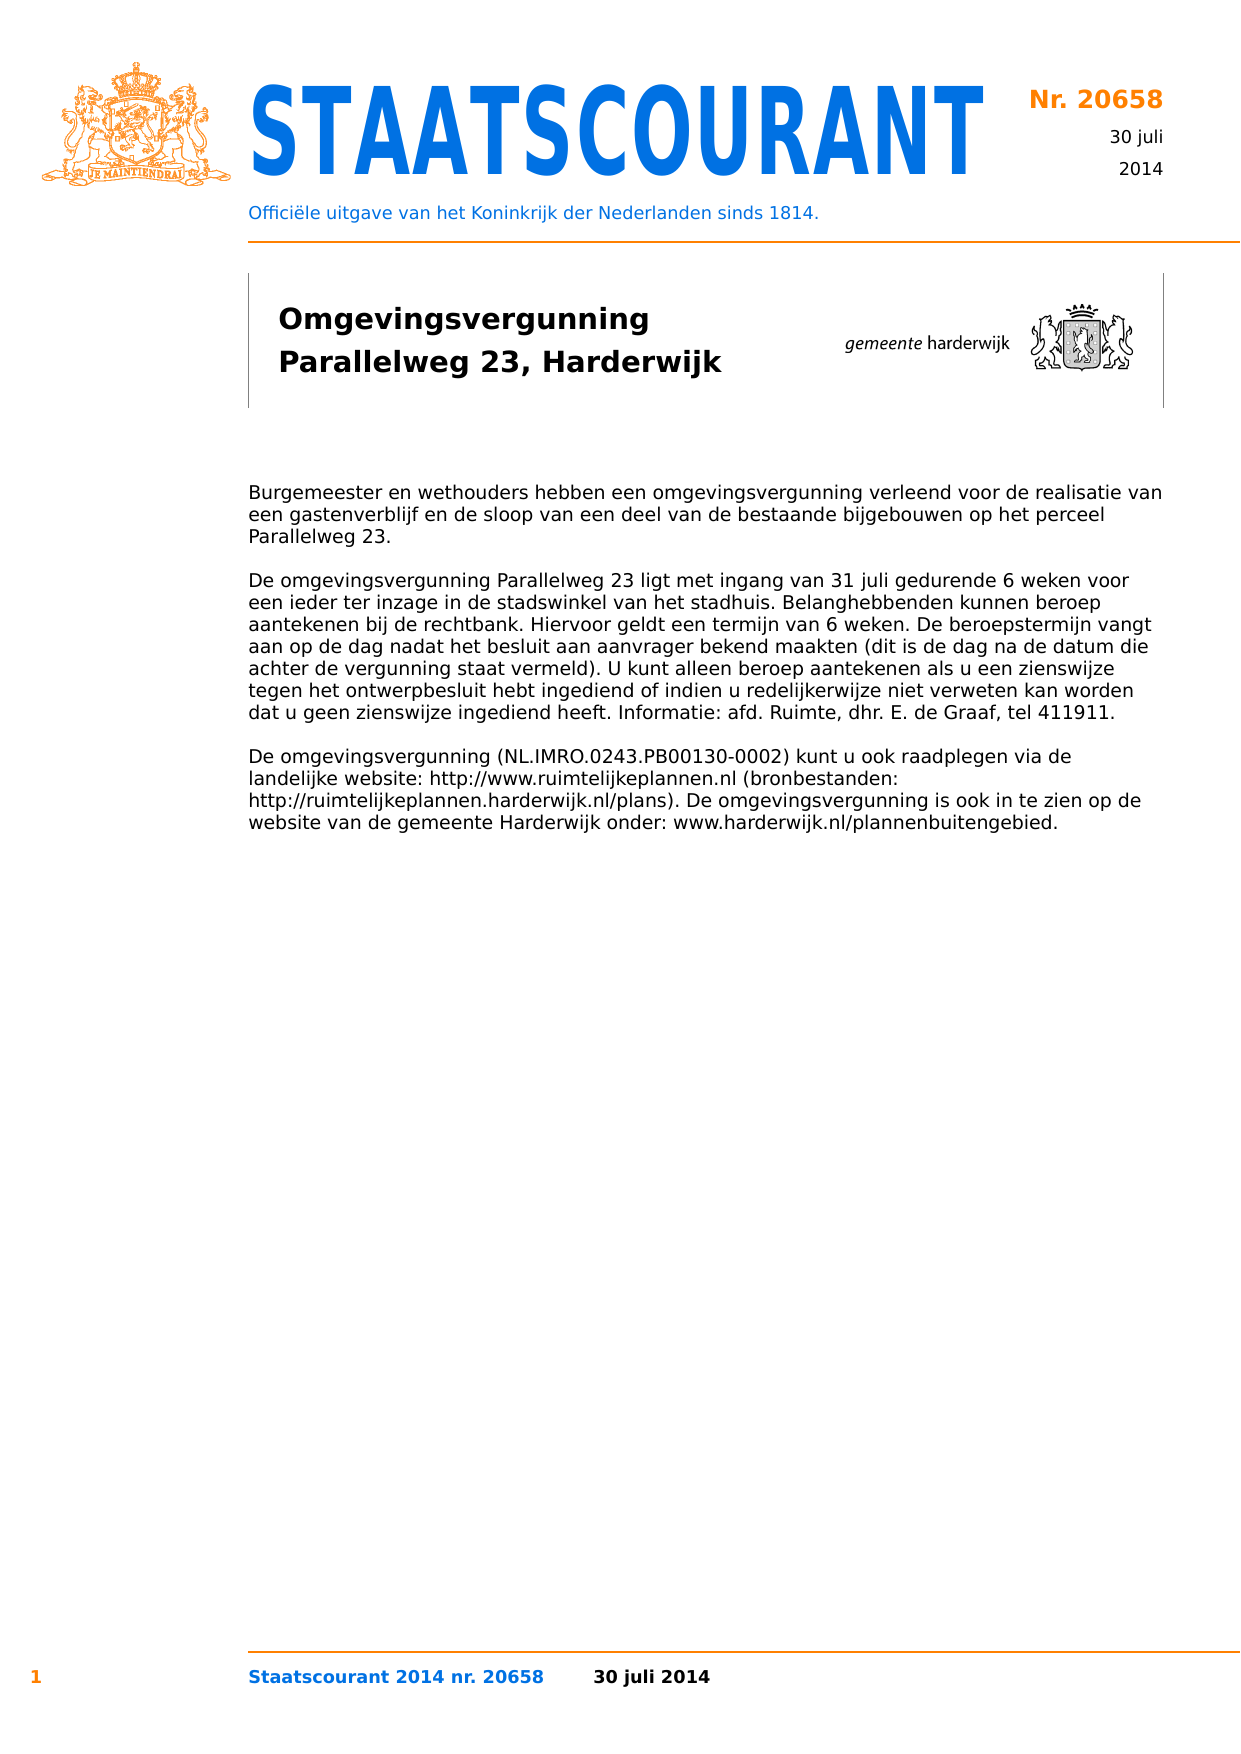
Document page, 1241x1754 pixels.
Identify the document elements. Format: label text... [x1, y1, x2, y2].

table_header Nr. 20658 [998, 62, 1240, 121]
table_cell 2014 [998, 153, 1240, 203]
subtitle Omgevingsvergunning Parallelweg 23, Harderwijk [249, 273, 1163, 408]
text De omgevingsvergunning (NL.IMRO.0243.PB00130-0002) kunt u ook raadplegen via de landelijke website: http://www.ruimtelijkeplannen.nl (bronbestanden: http://ruimtelijkeplannen.harderwijk.nl/plans). De omgevingsvergunning is ook in te zien op de website van de gemeente Harderwijk onder: www.harderwijk.nl/plannenbuitengebied. [248, 746, 1163, 834]
picture [844, 302, 1134, 374]
table_cell 30 juli [998, 121, 1240, 153]
table_header STAATSCOURANT [248, 62, 998, 203]
text De omgevingsvergunning Parallelweg 23 ligt met ingang van 31 juli gedurende 6 weken voor een ieder ter inzage in de stadswinkel van het stadhuis. Belanghebbenden kunnen beroep aantekenen bij de rechtbank. Hiervoor geldt een termijn van 6 weken. De beroepstermijn vangt aan op de dag nadat het besluit aan aanvrager bekend maakten (dit is de dag na de datum die achter de vergunning staat vermeld). U kunt alleen beroep aantekenen als u een zienswijze tegen het ontwerpbesluit hebt ingediend of indien u redelijkerwijze niet verweten kan worden dat u geen zienswijze ingediend heeft. Informatie: afd. Ruimte, dhr. E. de Graaf, tel 411911. [248, 570, 1163, 724]
table_header [25, 62, 248, 241]
table_cell Officiële uitgave van het Koninkrijk der Nederlanden sinds 1814. [248, 203, 1240, 241]
picture [41, 62, 231, 186]
text Burgemeester en wethouders hebben een omgevingsvergunning verleend voor de realisatie van een gastenverblijf en de sloop van een deel van de bestaande bijgebouwen op het perceel Parallelweg 23. [248, 482, 1163, 548]
